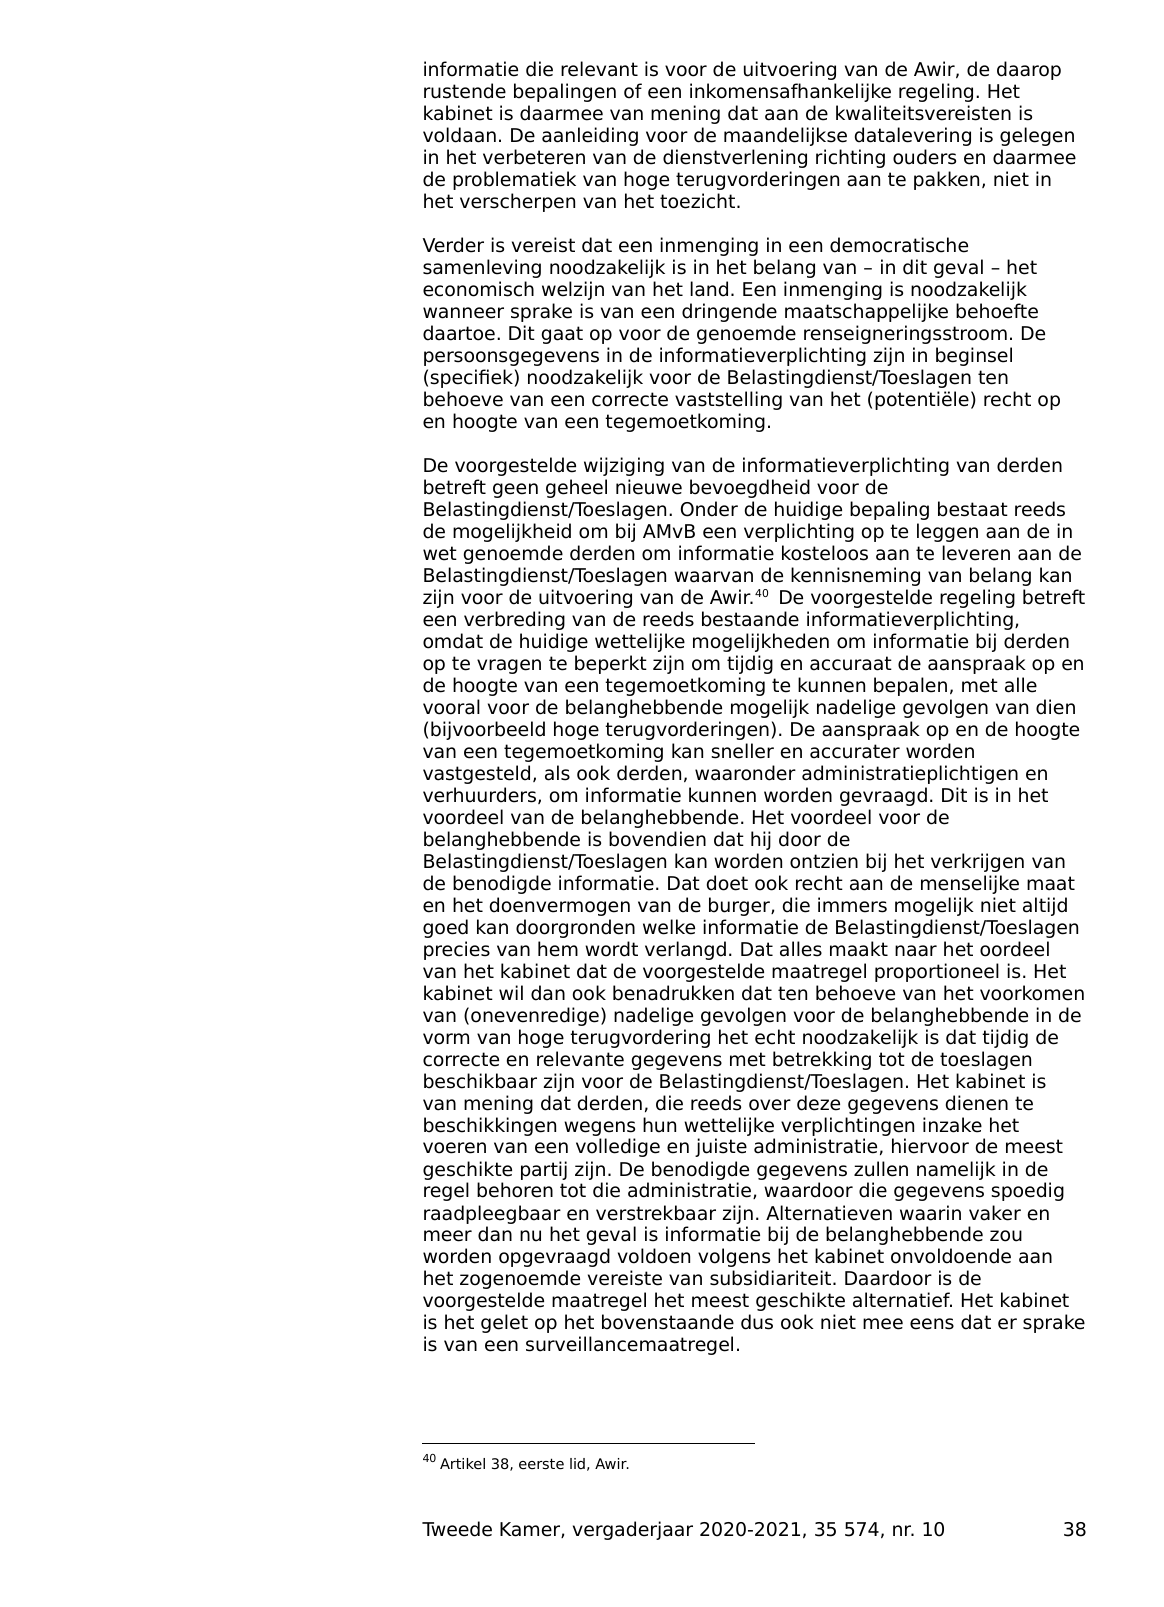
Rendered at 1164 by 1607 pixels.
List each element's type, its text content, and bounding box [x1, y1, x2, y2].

text Artikel 38, eerste lid, Awir. [422, 1452, 1087, 1474]
text De voorgestelde wijziging van de informatieverplichting van derden betreft geen geheel nieuwe bevoegdheid voor de Belastingdienst/Toeslagen. Onder de huidige bepaling bestaat reeds de mogelijkheid om bij AMvB een verplichting op te leggen aan de in wet genoemde derden om informatie kosteloos aan te leveren aan de Belastingdienst/Toeslagen waarvan de kennisneming van belang kan zijn voor de uitvoering van de Awir. De voorgestelde regeling betreft een verbreding van de reeds bestaande informatieverplichting, omdat de huidige wettelijke mogelijkheden om informatie bij derden op te vragen te beperkt zijn om tijdig en accuraat de aanspraak op en de hoogte van een tegemoetkoming te kunnen bepalen, met alle vooral voor de belanghebbende mogelijk nadelige gevolgen van dien (bijvoorbeeld hoge terugvorderingen). De aanspraak op en de hoogte van een tegemoetkoming kan sneller en accurater worden vastgesteld, als ook derden, waaronder administratieplichtigen en verhuurders, om informatie kunnen worden gevraagd. Dit is in het voordeel van de belanghebbende. Het voordeel voor de belanghebbende is bovendien dat hij door de Belastingdienst/Toeslagen kan worden ontzien bij het verkrijgen van de benodigde informatie. Dat doet ook recht aan de menselijke maat en het doenvermogen van de burger, die immers mogelijk niet altijd goed kan doorgronden welke informatie de Belastingdienst/Toeslagen precies van hem wordt verlangd. Dat alles maakt naar het oordeel van het kabinet dat de voorgestelde maatregel proportioneel is. Het kabinet wil dan ook benadrukken dat ten behoeve van het voorkomen van (onevenredige) nadelige gevolgen voor de belanghebbende in de vorm van hoge terugvordering het echt noodzakelijk is dat tijdig de correcte en relevante gegevens met betrekking tot de toeslagen beschikbaar zijn voor de Belastingdienst/Toeslagen. Het kabinet is van mening dat derden, die reeds over deze gegevens dienen te beschikkingen wegens hun wettelijke verplichtingen inzake het voeren van een volledige en juiste administratie, hiervoor de meest geschikte partij zijn. De benodigde gegevens zullen namelijk in de regel behoren tot die administratie, waardoor die gegevens spoedig raadpleegbaar en verstrekbaar zijn. Alternatieven waarin vaker en meer dan nu het geval is informatie bij de belanghebbende zou worden opgevraagd voldoen volgens het kabinet onvoldoende aan het zogenoemde vereiste van subsidiariteit. Daardoor is de voorgestelde maatregel het meest geschikte alternatief. Het kabinet is het gelet op het bovenstaande dus ook niet mee eens dat er sprake is van een surveillancemaatregel. [422, 455, 1087, 1356]
text informatie die relevant is voor de uitvoering van de Awir, de daarop rustende bepalingen of een inkomensafhankelijke regeling. Het kabinet is daarmee van mening dat aan de kwaliteitsvereisten is voldaan. De aanleiding voor de maandelijkse datalevering is gelegen in het verbeteren van de dienstverlening richting ouders en daarmee de problematiek van hoge terugvorderingen aan te pakken, niet in het verscherpen van het toezicht. [422, 59, 1087, 213]
text Verder is vereist dat een inmenging in een democratische samenleving noodzakelijk is in het belang van – in dit geval – het economisch welzijn van het land. Een inmenging is noodzakelijk wanneer sprake is van een dringende maatschappelijke behoefte daartoe. Dit gaat op voor de genoemde renseigneringsstroom. De persoonsgegevens in de informatieverplichting zijn in beginsel (specifiek) noodzakelijk voor de Belastingdienst/Toeslagen ten behoeve van een correcte vaststelling van het (potentiële) recht op en hoogte van een tegemoetkoming. [422, 235, 1087, 433]
